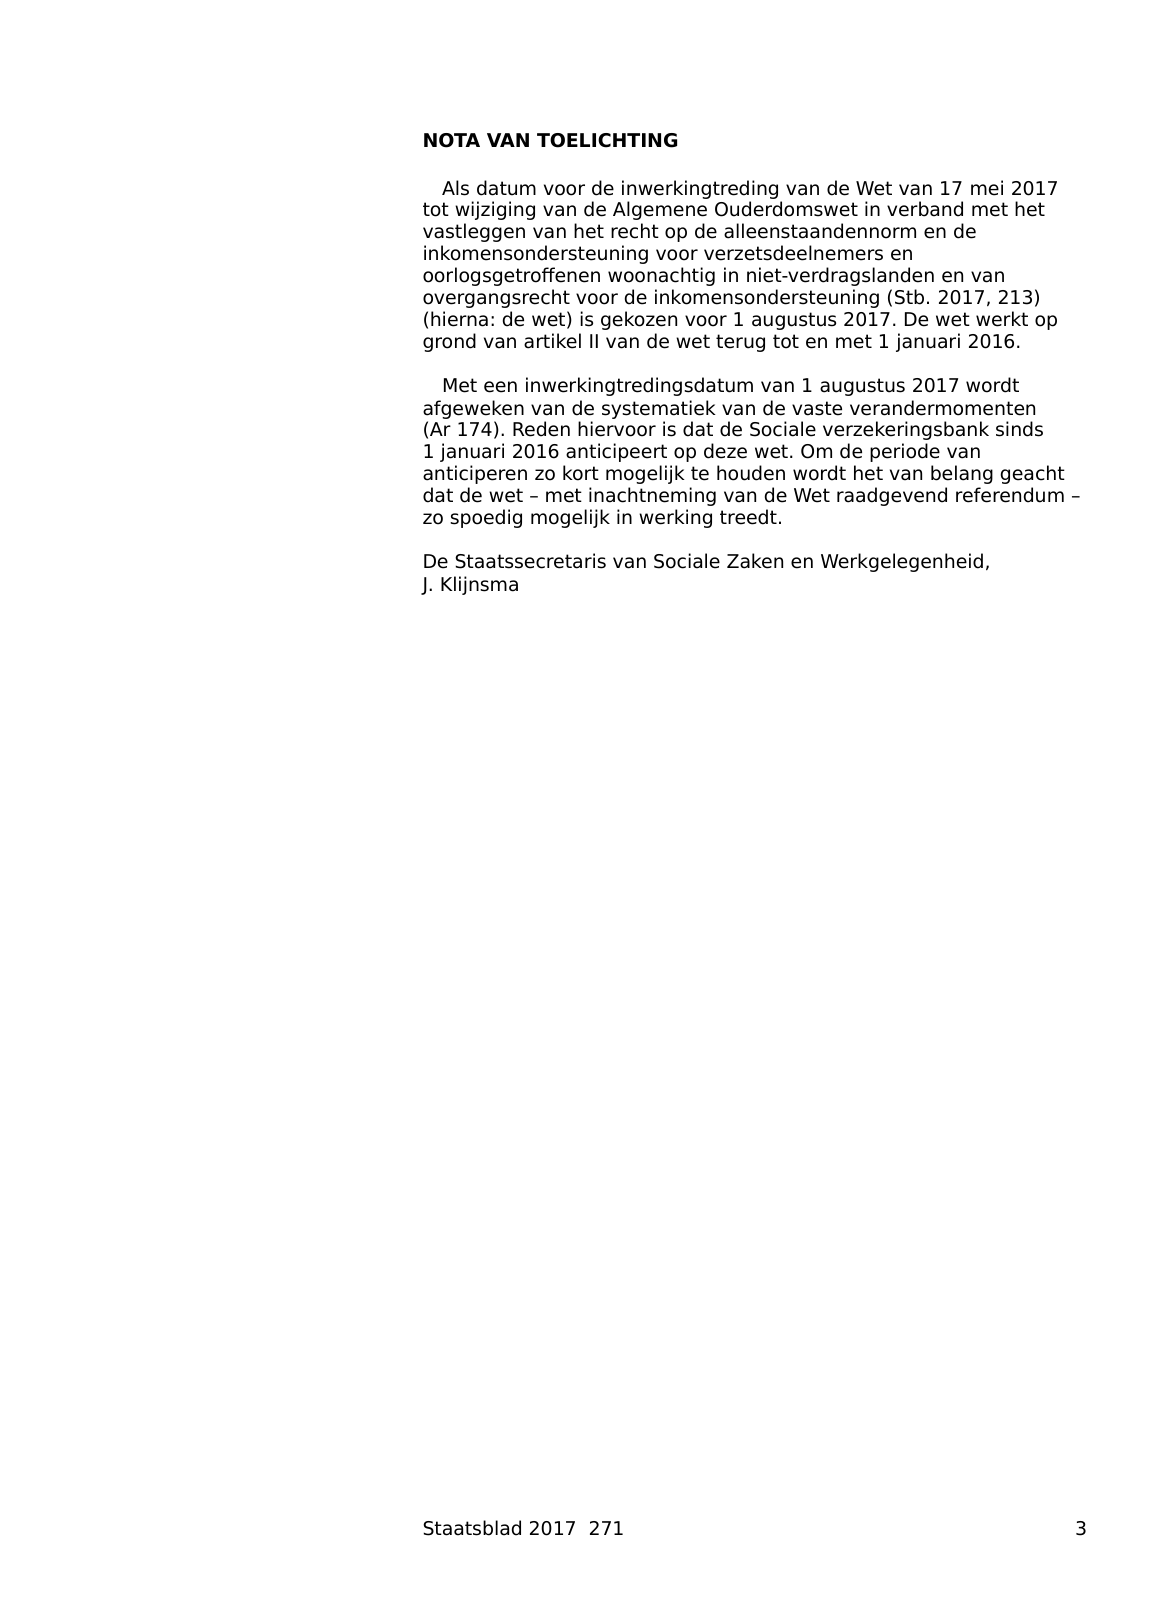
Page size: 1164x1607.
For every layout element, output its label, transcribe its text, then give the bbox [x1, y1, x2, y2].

text De Staatssecretaris van Sociale Zaken en Werkgelegenheid, J. Klijnsma [422, 551, 1087, 595]
subtitle NOTA VAN TOELICHTING [422, 130, 1087, 152]
text Als datum voor de inwerkingtreding van de Wet van 17 mei 2017 tot wijziging van de Algemene Ouderdomswet in verband met het vastleggen van het recht op de alleenstaandennorm en de inkomensondersteuning voor verzetsdeelnemers en oorlogsgetroffenen woonachtig in niet-verdragslanden en van overgangsrecht voor de inkomensondersteuning (Stb. 2017, 213) (hierna: de wet) is gekozen voor 1 augustus 2017. De wet werkt op grond van artikel II van de wet terug tot en met 1 januari 2016. [422, 177, 1087, 353]
text Met een inwerkingtredingsdatum van 1 augustus 2017 wordt afgeweken van de systematiek van de vaste verandermomenten (Ar 174). Reden hiervoor is dat de Sociale verzekeringsbank sinds 1 januari 2016 anticipeert op deze wet. Om de periode van anticiperen zo kort mogelijk te houden wordt het van belang geacht dat de wet – met inachtneming van de Wet raadgevend referendum – zo spoedig mogelijk in werking treedt. [422, 375, 1087, 529]
